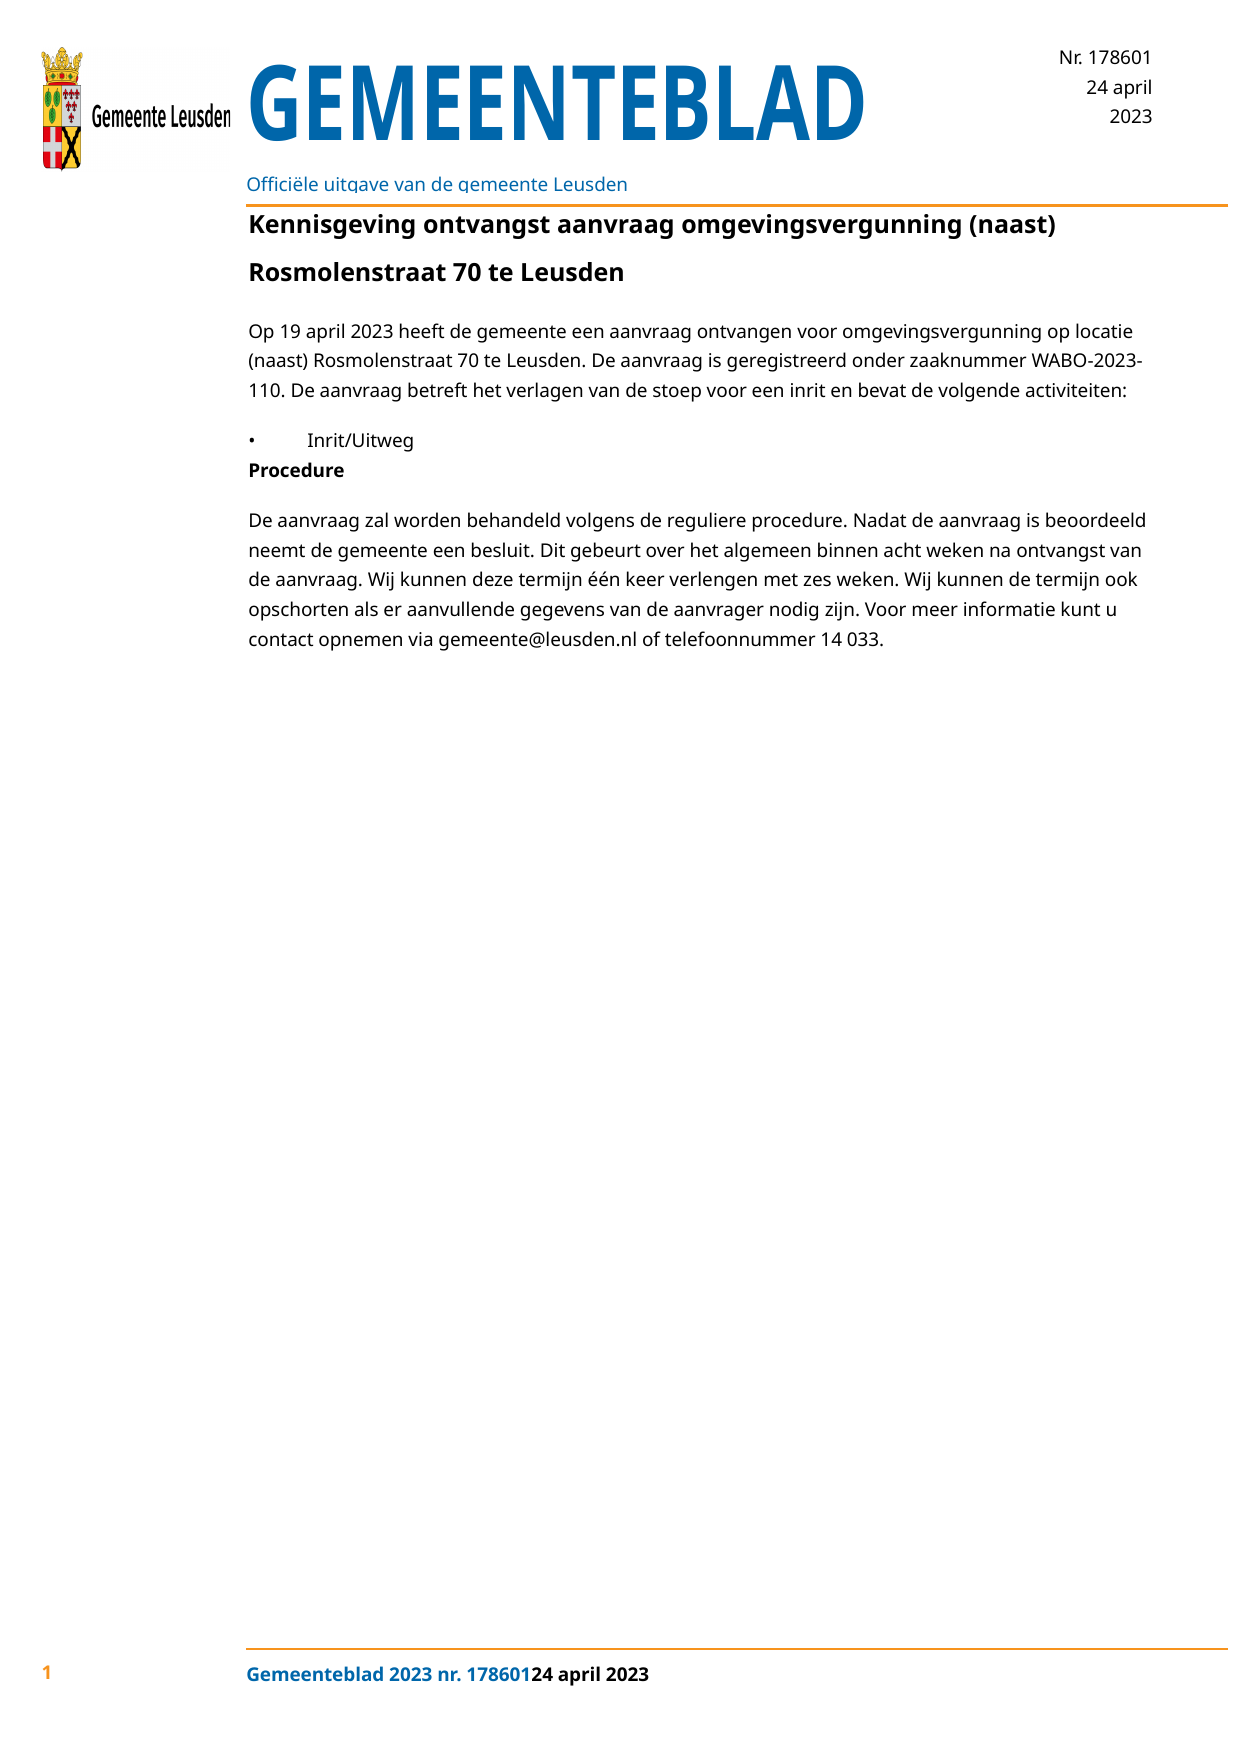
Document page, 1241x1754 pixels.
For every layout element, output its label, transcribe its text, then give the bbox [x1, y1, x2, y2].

picture [41, 47, 231, 172]
text Op 19 april 2023 heeft de gemeente een aanvraag ontvangen voor omgevingsvergunning op locatie (naast) Rosmolenstraat 70 te Leusden. De aanvraag is geregistreerd onder zaaknummer WABO-2023-110. De aanvraag betreft het verlagen van de stoep voor een inrit en bevat de volgende activiteiten: [248, 318, 1152, 403]
text De aanvraag zal worden behandeld volgens de reguliere procedure. Nadat de aanvraag is beoordeeld neemt de gemeente een besluit. Dit gebeurt over het algemeen binnen acht weken na ontvangst van de aanvraag. Wij kunnen deze termijn één keer verlengen met zes weken. Wij kunnen de termijn ook opschorten als er aanvullende gegevens van de aanvrager nodig zijn. Voor meer informatie kunt u contact opnemen via gemeente@leusden.nl of telefoonnummer 14 033. [248, 507, 1152, 652]
text Procedure [248, 457, 1152, 483]
list Inrit/Uitweg [248, 427, 1152, 453]
text Kennisgeving ontvangst aanvraag omgevingsvergunning (naast) Rosmolenstraat 70 te Leusden [248, 207, 1152, 288]
